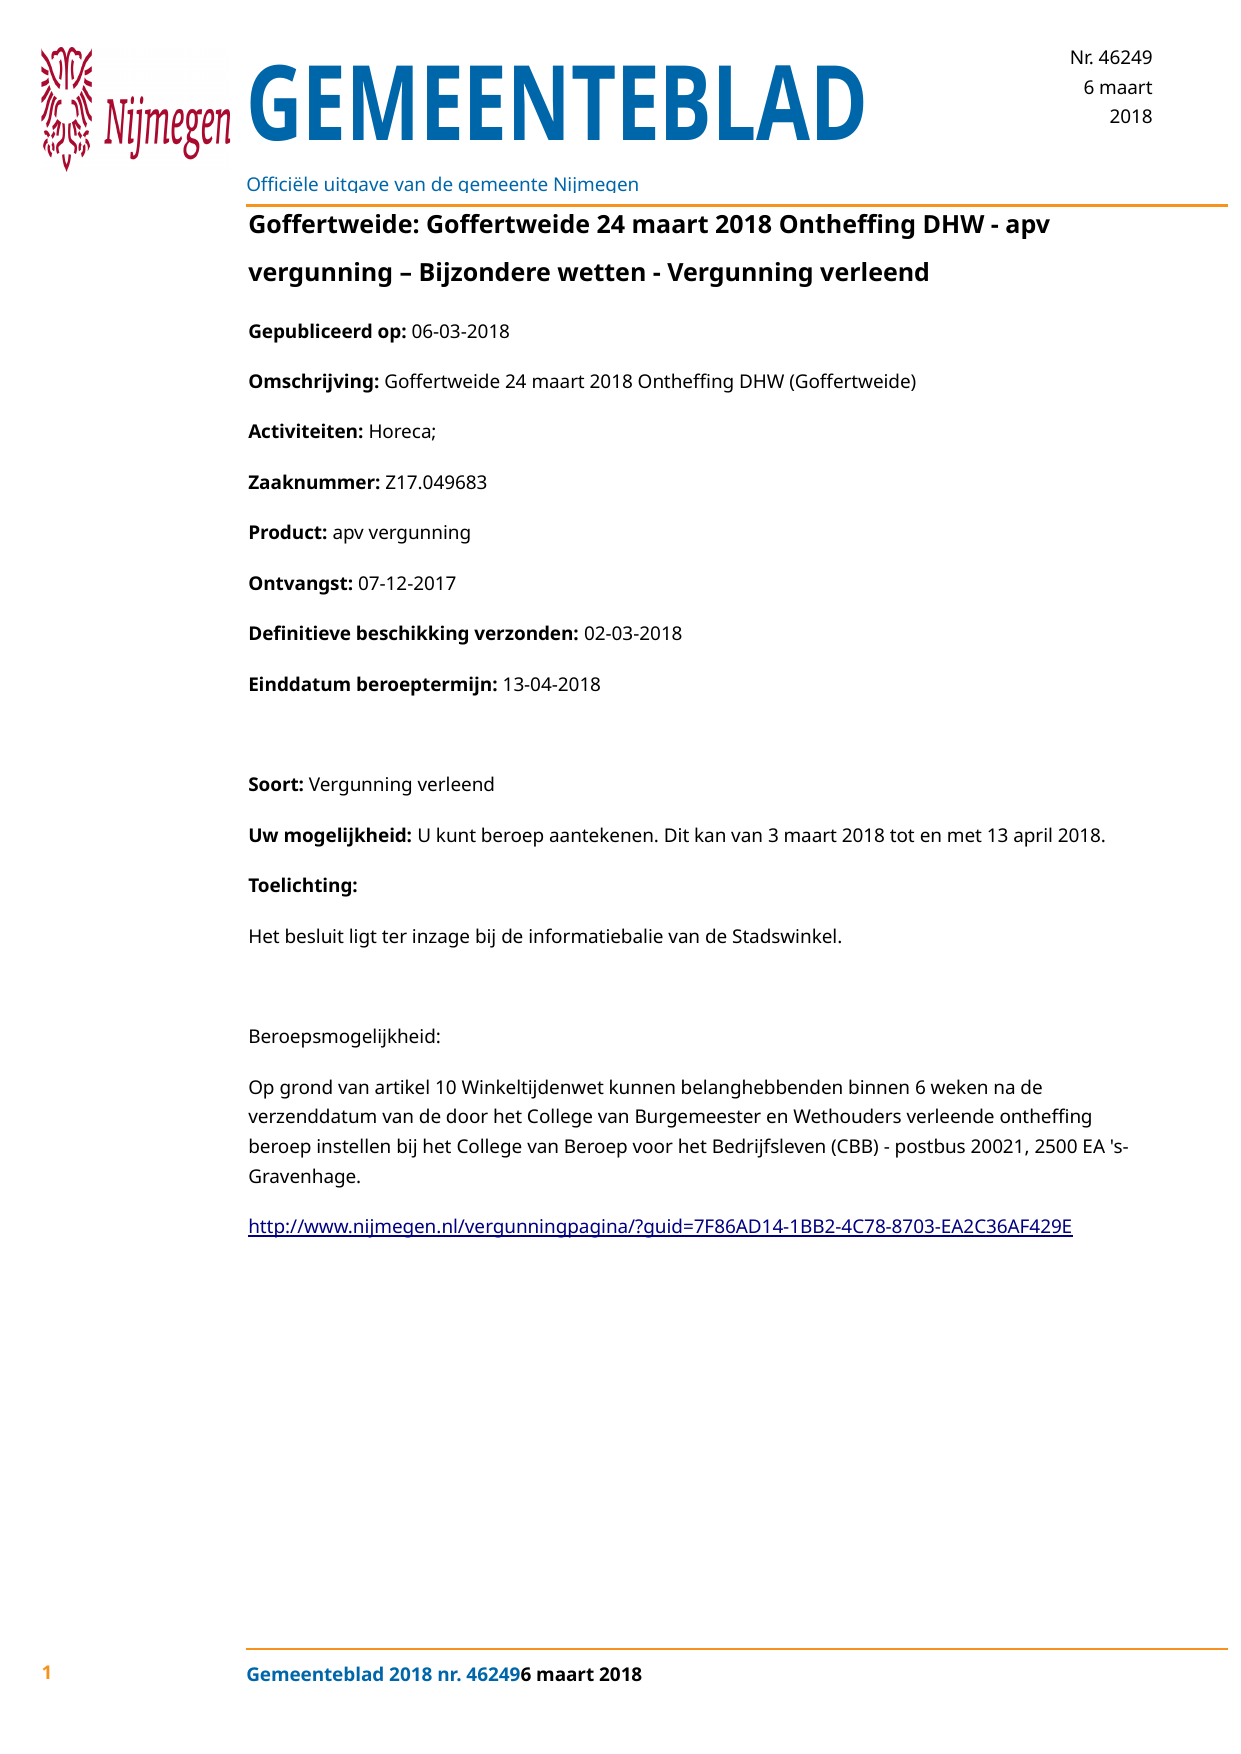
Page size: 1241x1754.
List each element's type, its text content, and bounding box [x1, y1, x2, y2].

text Product: apv vergunning [248, 519, 1152, 545]
text Zaaknummer: Z17.049683 [248, 469, 1152, 495]
text Activiteiten: Horeca; [248, 419, 1152, 444]
text Op grond van artikel 10 Winkeltijdenwet kunnen belanghebbenden binnen 6 weken na de verzenddatum van de door het College van Burgemeester en Wethouders verleende ontheffing beroep instellen bij het College van Beroep voor het Bedrijfsleven (CBB) - postbus 20021, 2500 EA 's-Gravenhage. [248, 1074, 1152, 1189]
text Definitieve beschikking verzonden: 02-03-2018 [248, 620, 1152, 646]
picture [41, 47, 231, 172]
text Het besluit ligt ter inzage bij de informatiebalie van de Stadswinkel. [248, 923, 1152, 949]
text Einddatum beroeptermijn: 13-04-2018 [248, 671, 1152, 697]
text Uw mogelijkheid: U kunt beroep aantekenen. Dit kan van 3 maart 2018 tot en met 13 april 2018. [248, 822, 1152, 848]
text Omschrijving: Goffertweide 24 maart 2018 Ontheffing DHW (Goffertweide) [248, 368, 1152, 394]
text Soort: Vergunning verleend [248, 772, 1152, 797]
text Goffertweide: Goffertweide 24 maart 2018 Ontheffing DHW - apv vergunning – Bijzondere wetten - Vergunning verleend [248, 207, 1152, 288]
text Gepubliceerd op: 06-03-2018 [248, 318, 1152, 344]
text Ontvangst: 07-12-2017 [248, 570, 1152, 596]
text Toelichting: [248, 872, 1152, 898]
text Beroepsmogelijkheid: [248, 1024, 1152, 1049]
text http://www.nijmegen.nl/vergunningpagina/?guid=7F86AD14-1BB2-4C78-8703-EA2C36AF429E [248, 1213, 1152, 1239]
